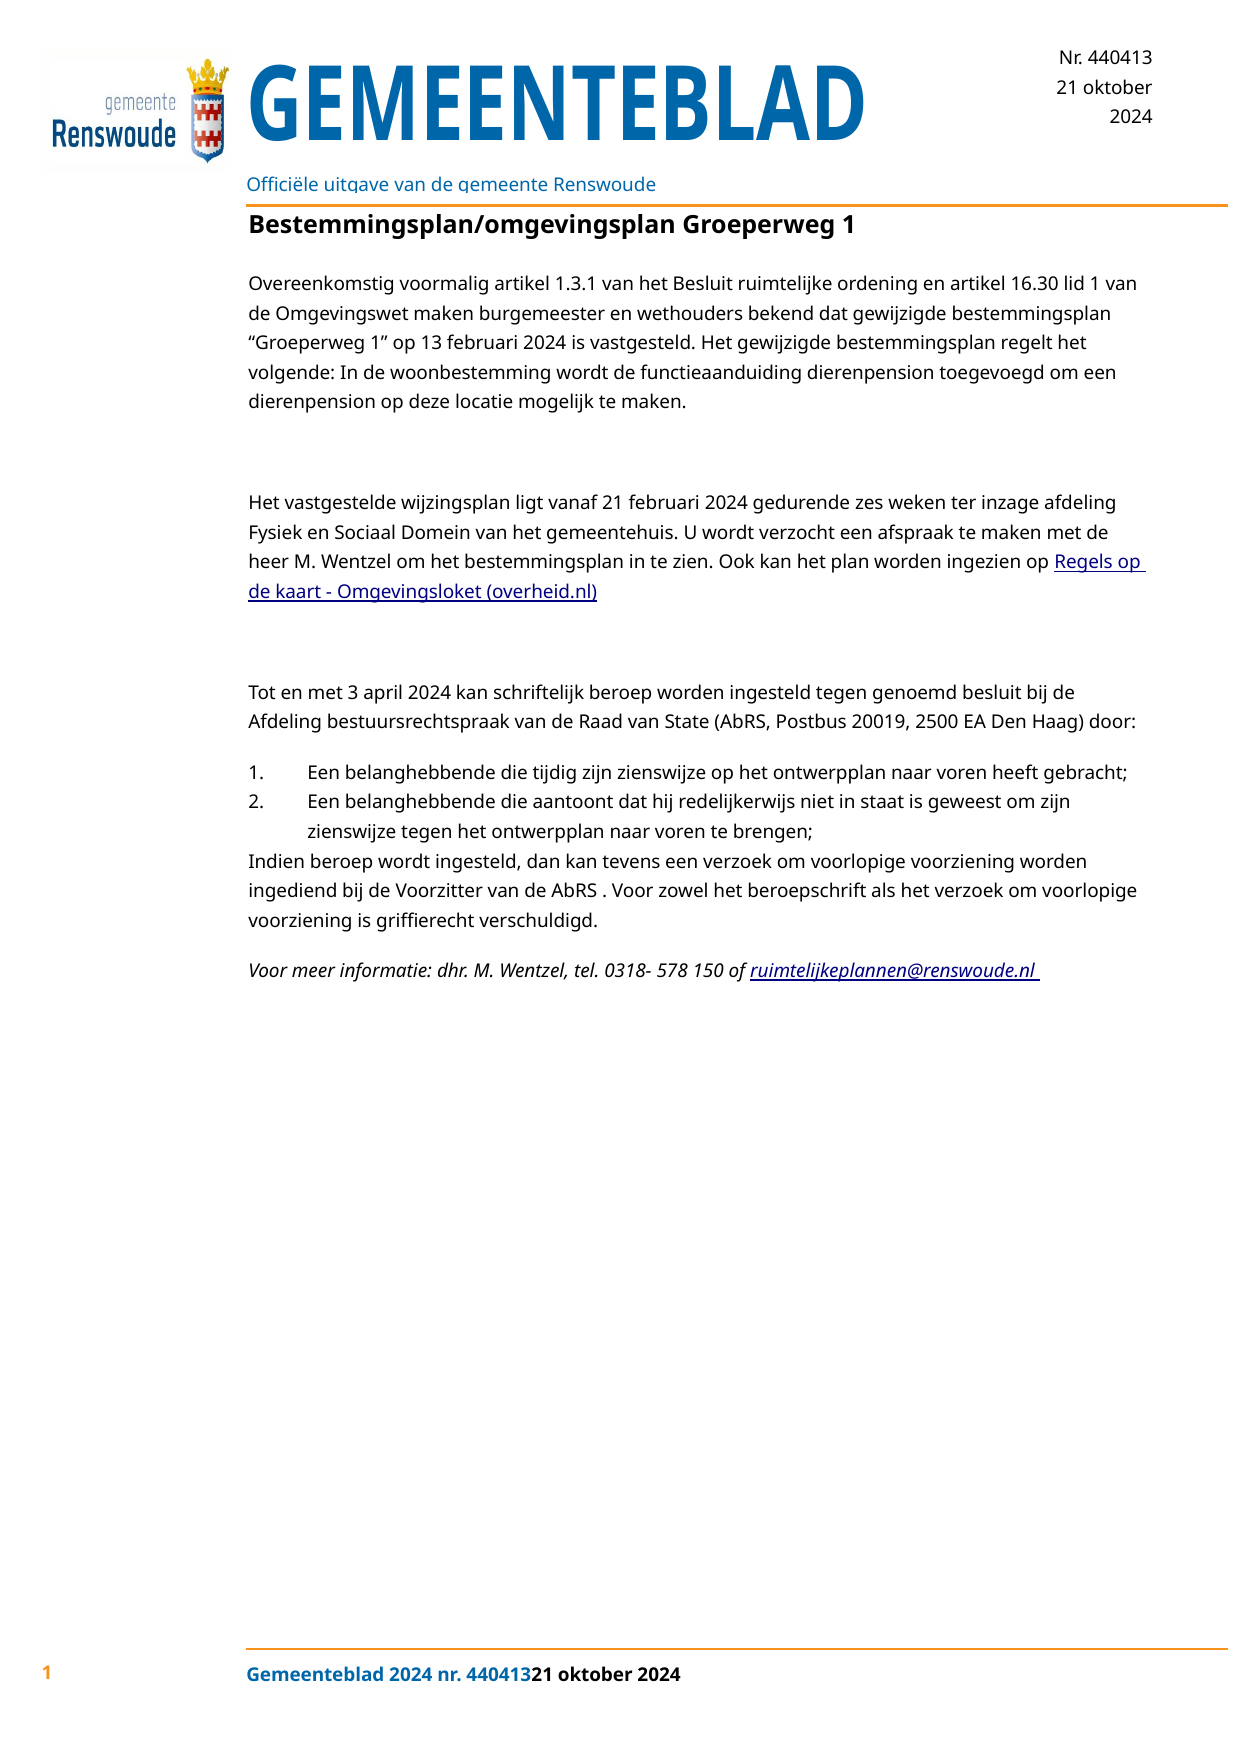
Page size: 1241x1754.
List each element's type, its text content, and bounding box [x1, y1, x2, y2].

list Een belanghebbende die aantoont dat hij redelijkerwijs niet in staat is geweest om zijn zienswijze tegen het ontwerpplan naar voren te brengen; [248, 789, 1152, 844]
text Overeenkomstig voormalig artikel 1.3.1 van het Besluit ruimtelijke ordening en artikel 16.30 lid 1 van de Omgevingswet maken burgemeester en wethouders bekend dat gewijzigde bestemmingsplan “Groeperweg 1” op 13 februari 2024 is vastgesteld. Het gewijzigde bestemmingsplan regelt het volgende: In de woonbestemming wordt de functieaanduiding dierenpension toegevoegd om een dierenpension op deze locatie mogelijk te maken. [248, 270, 1152, 414]
picture [41, 47, 231, 172]
text Bestemmingsplan/omgevingsplan Groeperweg 1 [248, 207, 1152, 241]
text Indien beroep wordt ingesteld, dan kan tevens een verzoek om voorlopige voorziening worden ingediend bij de Voorzitter van de AbRS . Voor zowel het beroepschrift als het verzoek om voorlopige voorziening is griffierecht verschuldigd. [248, 848, 1152, 933]
text Tot en met 3 april 2024 kan schriftelijk beroep worden ingesteld tegen genoemd besluit bij de Afdeling bestuursrechtspraak van de Raad van State (AbRS, Postbus 20019, 2500 EA Den Haag) door: [248, 679, 1152, 734]
text Het vastgestelde wijzingsplan ligt vanaf 21 februari 2024 gedurende zes weken ter inzage afdeling Fysiek en Sociaal Domein van het gemeentehuis. U wordt verzocht een afspraak te maken met de heer M. Wentzel om het bestemmingsplan in te zien. Ook kan het plan worden ingezien op Regels op de kaart - Omgevingsloket (overheid.nl) [248, 489, 1152, 604]
text Voor meer informatie: dhr. M. Wentzel, tel. 0318- 578 150 of ruimtelijkeplannen@renswoude.nl [248, 957, 1152, 983]
list Een belanghebbende die tijdig zijn zienswijze op het ontwerpplan naar voren heeft gebracht; [248, 759, 1152, 785]
